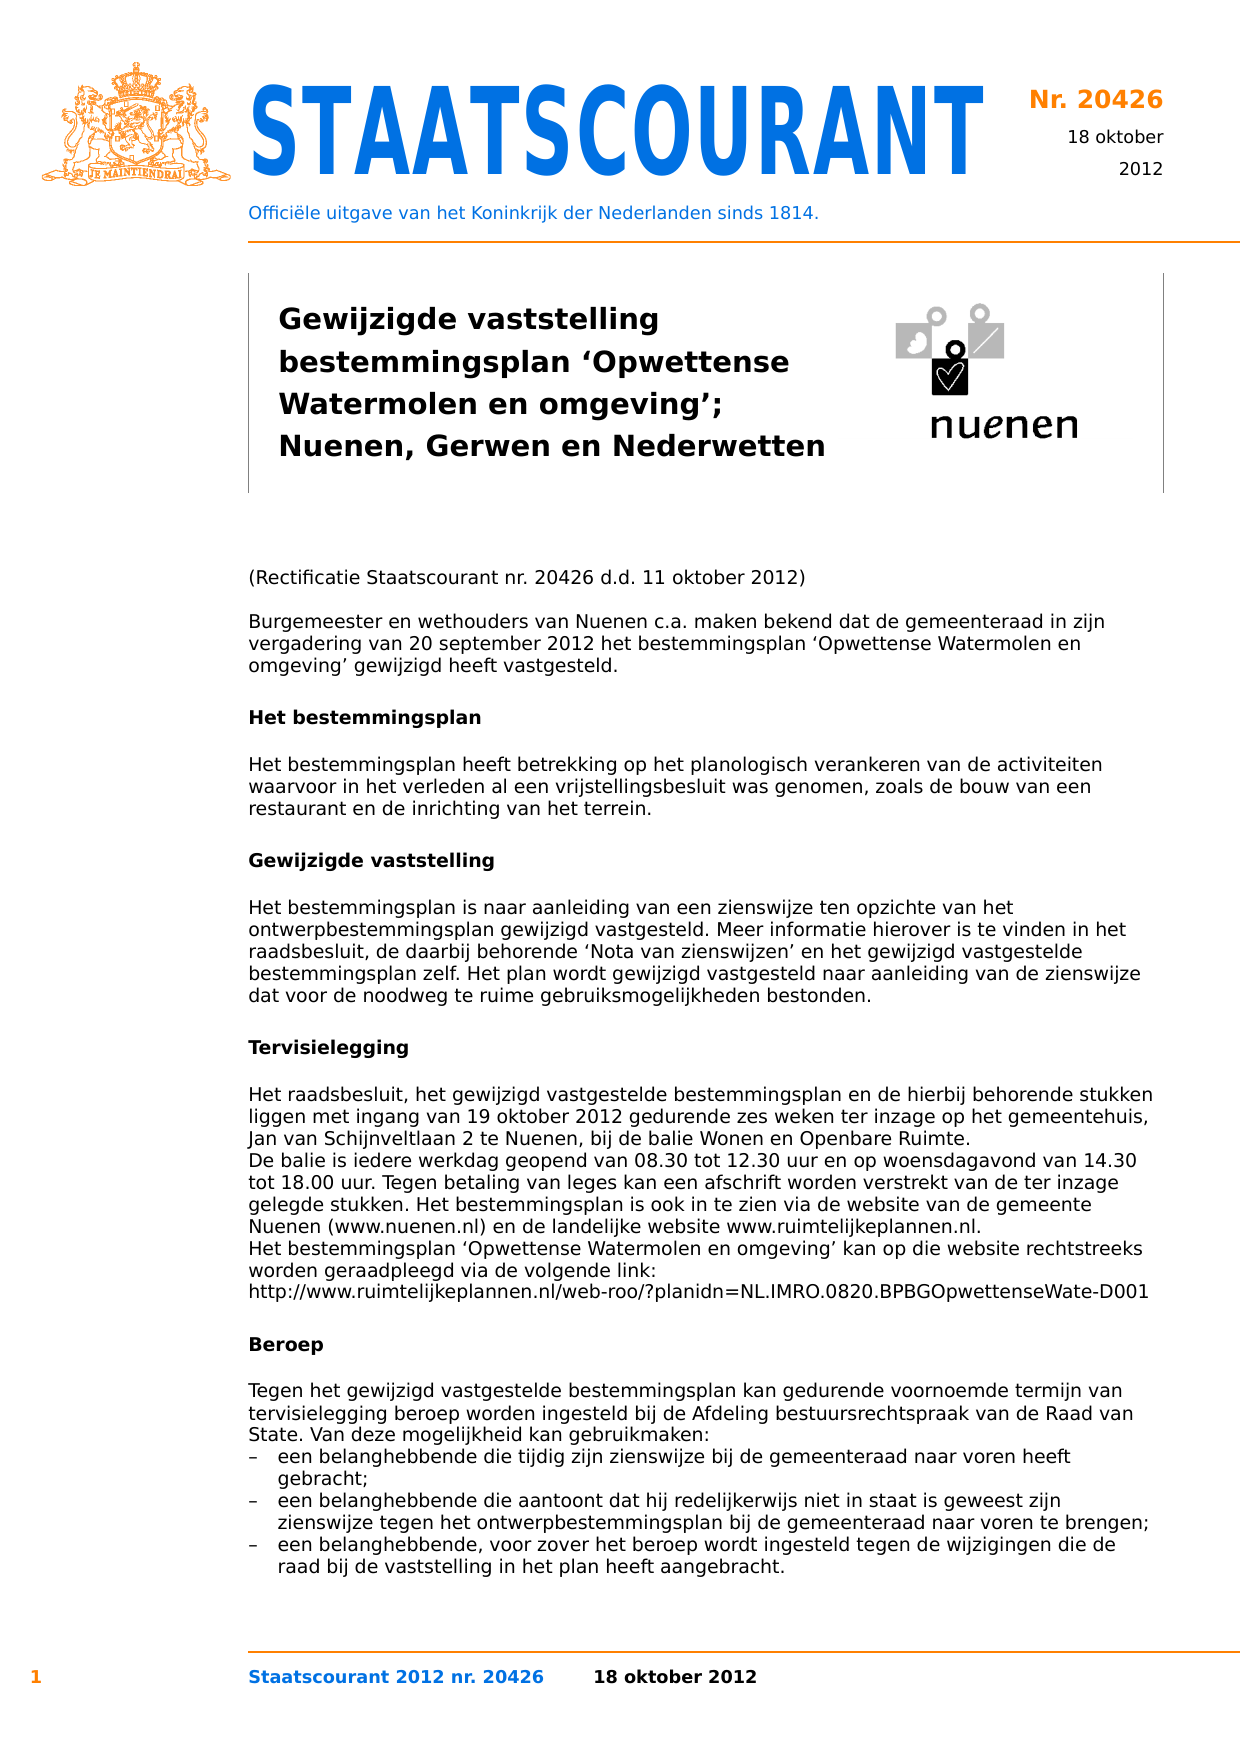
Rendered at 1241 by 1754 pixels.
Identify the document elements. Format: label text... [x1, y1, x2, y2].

subtitle Gewijzigde vaststelling bestemmingsplan ‘Opwettense Watermolen en omgeving’; Nuenen, Gerwen en Nederwetten [249, 273, 1163, 493]
text Het bestemmingsplan heeft betrekking op het planologisch verankeren van de activiteiten waarvoor in het verleden al een vrijstellingsbesluit was genomen, zoals de bouw van een restaurant en de inrichting van het terrein. [248, 754, 1163, 820]
table_header [25, 62, 248, 241]
picture [41, 62, 231, 186]
table_header Nr. 20426 [998, 62, 1240, 121]
text De balie is iedere werkdag geopend van 08.30 tot 12.30 uur en op woensdagavond van 14.30 tot 18.00 uur. Tegen betaling van leges kan een afschrift worden verstrekt van de ter inzage gelegde stukken. Het bestemmingsplan is ook in te zien via de website van de gemeente Nuenen (www.nuenen.nl) en de landelijke website www.ruimtelijkeplannen.nl. [248, 1149, 1163, 1237]
table_cell Officiële uitgave van het Koninkrijk der Nederlanden sinds 1814. [248, 203, 1240, 241]
subtitle Tervisielegging [248, 1037, 1163, 1059]
table_cell 2012 [998, 153, 1240, 203]
text – een belanghebbende, voor zover het beroep wordt ingesteld tegen de wijzigingen die de raad bij de vaststelling in het plan heeft aangebracht. [248, 1534, 1163, 1578]
text Het bestemmingsplan is naar aanleiding van een zienswijze ten opzichte van het ontwerpbestemmingsplan gewijzigd vastgesteld. Meer informatie hierover is te vinden in het raadsbesluit, de daarbij behorende ‘Nota van zienswijzen’ en het gewijzigd vastgestelde bestemmingsplan zelf. Het plan wordt gewijzigd vastgesteld naar aanleiding van de zienswijze dat voor de noodweg te ruime gebruiksmogelijkheden bestonden. [248, 897, 1163, 1007]
text Tegen het gewijzigd vastgestelde bestemmingsplan kan gedurende voornoemde termijn van tervisielegging beroep worden ingesteld bij de Afdeling bestuursrechtspraak van de Raad van State. Van deze mogelijkheid kan gebruikmaken: [248, 1380, 1163, 1446]
table_header STAATSCOURANT [248, 62, 998, 203]
text (Rectificatie Staatscourant nr. 20426 d.d. 11 oktober 2012) [248, 567, 1163, 589]
subtitle Beroep [248, 1333, 1163, 1355]
text Het bestemmingsplan ‘Opwettense Watermolen en omgeving’ kan op die website rechtstreeks worden geraadpleegd via de volgende link: [248, 1237, 1163, 1281]
text http://www.ruimtelijkeplannen.nl/web-roo/?planidn=NL.IMRO.0820.BPBGOpwettenseWate-D001 [248, 1281, 1163, 1303]
text Het raadsbesluit, het gewijzigd vastgestelde bestemmingsplan en de hierbij behorende stukken liggen met ingang van 19 oktober 2012 gedurende zes weken ter inzage op het gemeentehuis, Jan van Schijnveltlaan 2 te Nuenen, bij de balie Wonen en Openbare Ruimte. [248, 1084, 1163, 1149]
text Burgemeester en wethouders van Nuenen c.a. maken bekend dat de gemeenteraad in zijn vergadering van 20 september 2012 het bestemmingsplan ‘Opwettense Watermolen en omgeving’ gewijzigd heeft vastgesteld. [248, 611, 1163, 677]
subtitle Het bestemmingsplan [248, 707, 1163, 729]
picture [838, 302, 1134, 439]
text – een belanghebbende die tijdig zijn zienswijze bij de gemeenteraad naar voren heeft gebracht; [248, 1446, 1163, 1490]
table_cell 18 oktober [998, 121, 1240, 153]
text – een belanghebbende die aantoont dat hij redelijkerwijs niet in staat is geweest zijn zienswijze tegen het ontwerpbestemmingsplan bij de gemeenteraad naar voren te brengen; [248, 1490, 1163, 1534]
subtitle Gewijzigde vaststelling [248, 850, 1163, 872]
